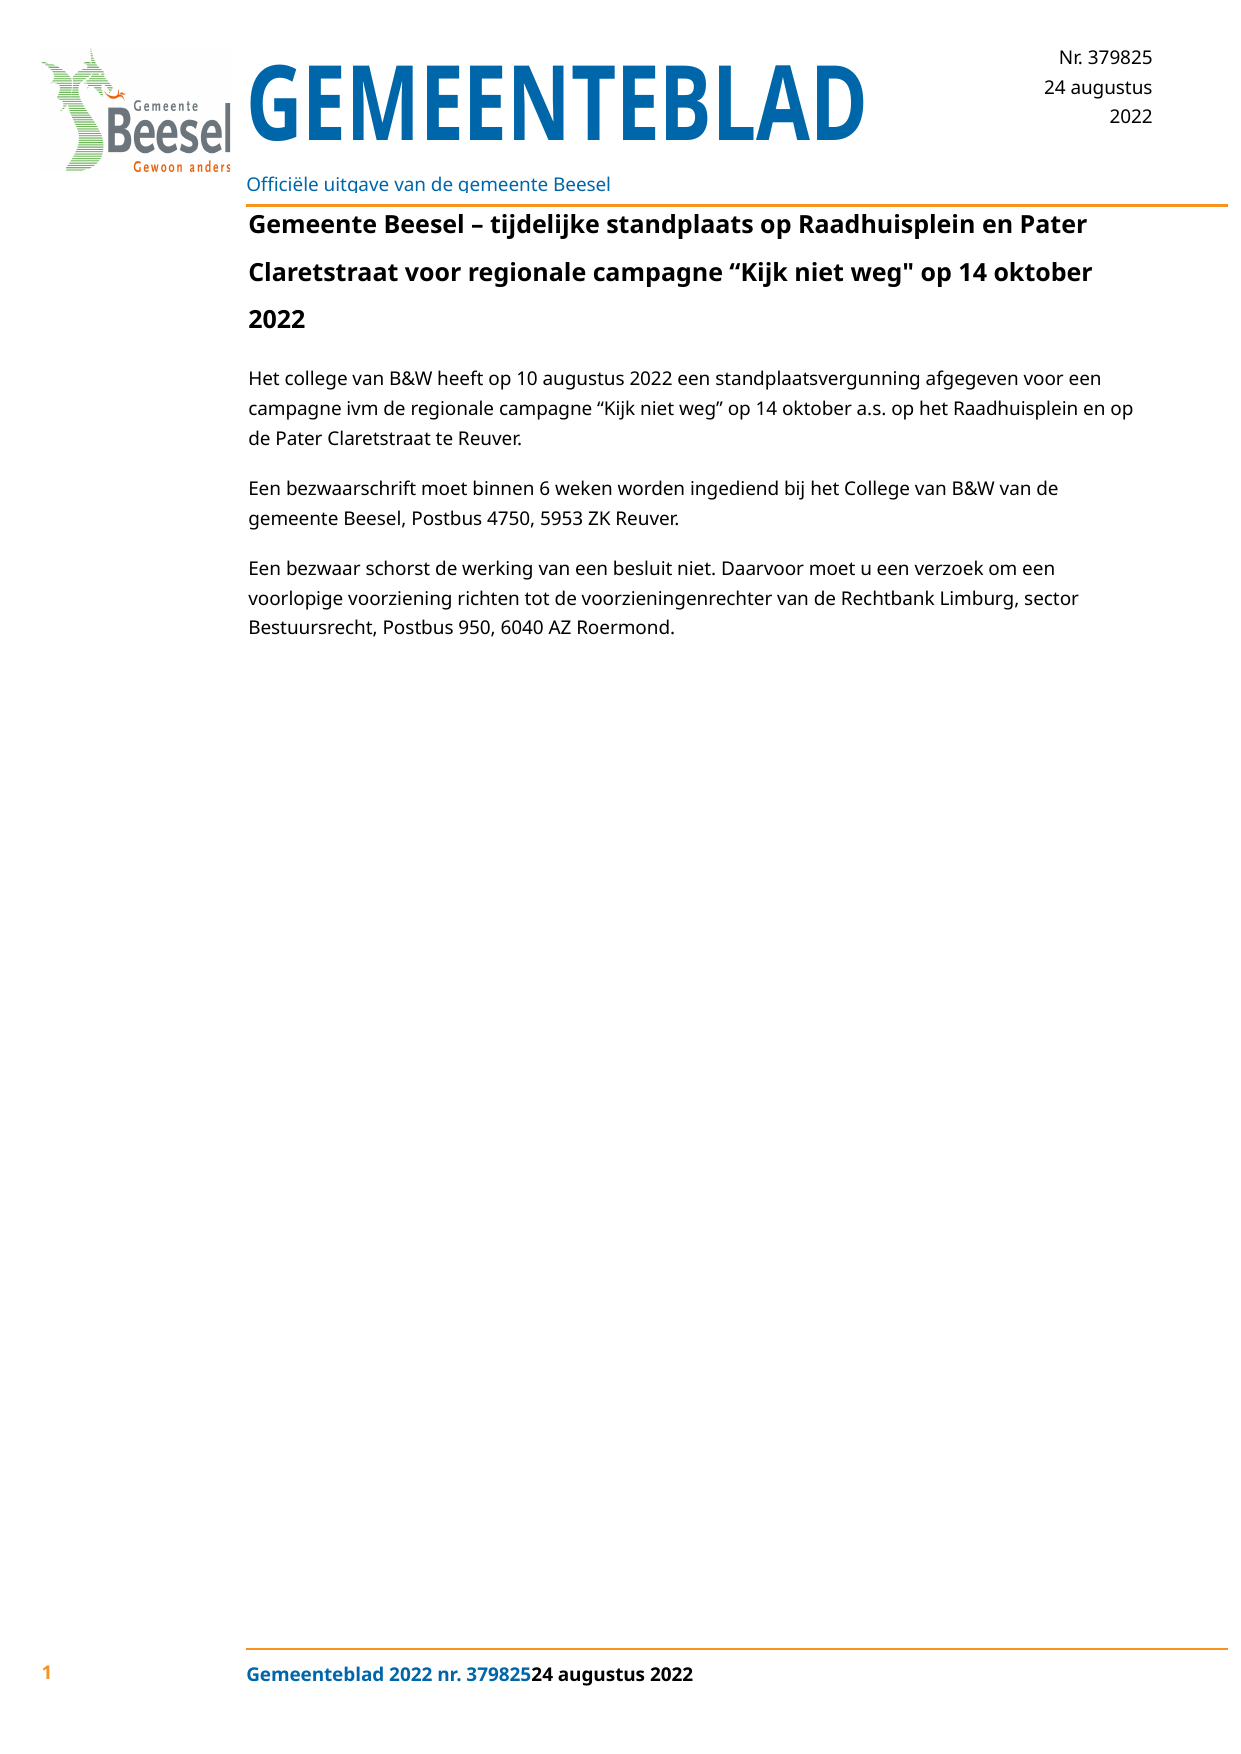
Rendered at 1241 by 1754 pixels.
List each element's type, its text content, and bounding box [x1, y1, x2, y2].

text Een bezwaarschrift moet binnen 6 weken worden ingediend bij het College van B&W van de gemeente Beesel, Postbus 4750, 5953 ZK Reuver. [248, 475, 1152, 530]
picture [41, 47, 231, 172]
text Gemeente Beesel – tijdelijke standplaats op Raadhuisplein en Pater Claretstraat voor regionale campagne “Kijk niet weg" op 14 oktober 2022 [248, 207, 1152, 336]
text Het college van B&W heeft op 10 augustus 2022 een standplaatsvergunning afgegeven voor een campagne ivm de regionale campagne “Kijk niet weg” op 14 oktober a.s. op het Raadhuisplein en op de Pater Claretstraat te Reuver. [248, 366, 1152, 450]
text Een bezwaar schorst de werking van een besluit niet. Daarvoor moet u een verzoek om een voorlopige voorziening richten tot de voorzieningenrechter van de Rechtbank Limburg, sector Bestuursrecht, Postbus 950, 6040 AZ Roermond. [248, 555, 1152, 640]
